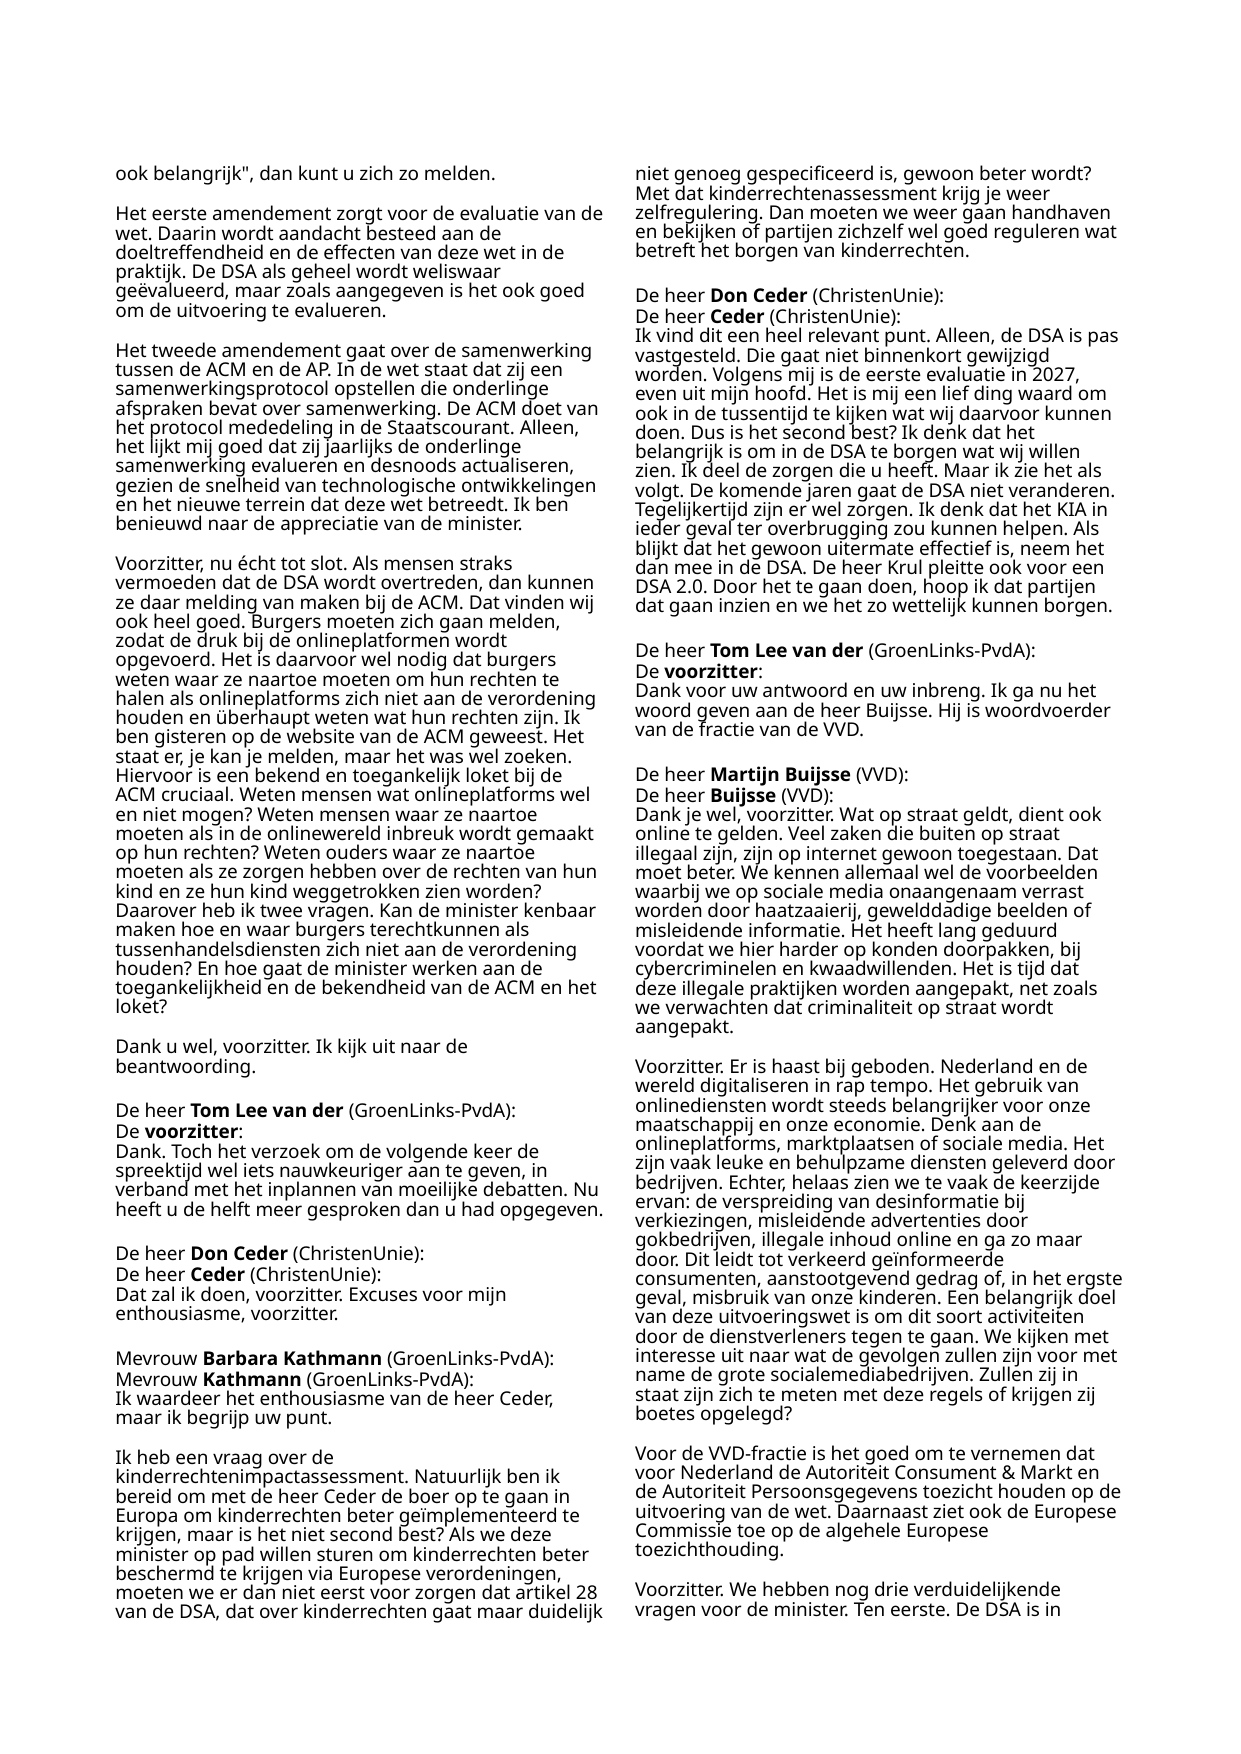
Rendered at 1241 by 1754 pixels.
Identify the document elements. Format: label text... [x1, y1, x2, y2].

text De heer Ceder (ChristenUnie): [115, 1266, 605, 1286]
text Mevrouw Kathmann (GroenLinks-PvdA): [115, 1371, 605, 1390]
text De heer Tom Lee van der (GroenLinks-PvdA): [635, 637, 1125, 663]
text De heer Buijsse (VVD): [635, 787, 1125, 806]
text Mevrouw Barbara Kathmann (GroenLinks-PvdA): [115, 1345, 605, 1371]
text Dank je wel, voorzitter. Wat op straat geldt, dient ook online te gelden. Veel zaken die buiten op straat illegaal zijn, zijn op internet gewoon toegestaan. Dat moet beter. We kennen allemaal wel de voorbeelden waarbij we op sociale media onaangenaam verrast worden door haatzaaierij, gewelddadige beelden of misleidende informatie. Het heeft lang geduurd voordat we hier harder op konden doorpakken, bij cybercriminelen en kwaadwillenden. Het is tijd dat deze illegale praktijken worden aangepakt, net zoals we verwachten dat criminaliteit op straat wordt aangepakt. [635, 806, 1125, 1037]
text Dank. Toch het verzoek om de volgende keer de spreektijd wel iets nauwkeuriger aan te geven, in verband met het inplannen van moeilijke debatten. Nu heeft u de helft meer gesproken dan u had opgegeven. [115, 1143, 605, 1220]
text De heer Martijn Buijsse (VVD): [635, 761, 1125, 787]
text Voorzitter, nu écht tot slot. Als mensen straks vermoeden dat de DSA wordt overtreden, dan kunnen ze daar melding van maken bij de ACM. Dat vinden wij ook heel goed. Burgers moeten zich gaan melden, zodat de druk bij de onlineplatformen wordt opgevoerd. Het is daarvoor wel nodig dat burgers weten waar ze naartoe moeten om hun rechten te halen als onlineplatforms zich niet aan de verordening houden en überhaupt weten wat hun rechten zijn. Ik ben gisteren op de website van de ACM geweest. Het staat er, je kan je melden, maar het was wel zoeken. Hiervoor is een bekend en toegankelijk loket bij de ACM cruciaal. Weten mensen wat onlineplatforms wel en niet mogen? Weten mensen waar ze naartoe moeten als in de onlinewereld inbreuk wordt gemaakt op hun rechten? Weten ouders waar ze naartoe moeten als ze zorgen hebben over de rechten van hun kind en ze hun kind weggetrokken zien worden? Daarover heb ik twee vragen. Kan de minister kenbaar maken hoe en waar burgers terechtkunnen als tussenhandelsdiensten zich niet aan de verordening houden? En hoe gaat de minister werken aan de toegankelijkheid en de bekendheid van de ACM en het loket? [115, 555, 605, 1018]
text Voor de VVD-fractie is het goed om te vernemen dat voor Nederland de Autoriteit Consument & Markt en de Autoriteit Persoonsgegevens toezicht houden op de uitvoering van de wet. Daarnaast ziet ook de Europese Commissie toe op de algehele Europese toezichthouding. [635, 1445, 1125, 1561]
text ook belangrijk", dan kunt u zich zo melden. [115, 165, 605, 184]
text niet genoeg gespecificeerd is, gewoon beter wordt? Met dat kinderrechtenassessment krijg je weer zelfregulering. Dan moeten we weer gaan handhaven en bekijken of partijen zichzelf wel goed reguleren wat betreft het borgen van kinderrechten. [635, 165, 1125, 262]
text Ik vind dit een heel relevant punt. Alleen, de DSA is pas vastgesteld. Die gaat niet binnenkort gewijzigd worden. Volgens mij is de eerste evaluatie in 2027, even uit mijn hoofd. Het is mij een lief ding waard om ook in de tussentijd te kijken wat wij daarvoor kunnen doen. Dus is het second best? Ik denk dat het belangrijk is om in de DSA te borgen wat wij willen zien. Ik deel de zorgen die u heeft. Maar ik zie het als volgt. De komende jaren gaat de DSA niet veranderen. Tegelijkertijd zijn er wel zorgen. Ik denk dat het KIA in ieder geval ter overbrugging zou kunnen helpen. Als blijkt dat het gewoon uitermate effectief is, neem het dan mee in de DSA. De heer Krul pleitte ook voor een DSA 2.0. Door het te gaan doen, hoop ik dat partijen dat gaan inzien en we het zo wettelijk kunnen borgen. [635, 327, 1125, 617]
text Dank u wel, voorzitter. Ik kijk uit naar de beantwoording. [115, 1038, 605, 1077]
text Dat zal ik doen, voorzitter. Excuses voor mijn enthousiasme, voorzitter. [115, 1286, 605, 1324]
text Dank voor uw antwoord en uw inbreng. Ik ga nu het woord geven aan de heer Buijsse. Hij is woordvoerder van de fractie van de VVD. [635, 682, 1125, 740]
text Ik waardeer het enthousiasme van de heer Ceder, maar ik begrijp uw punt. [115, 1390, 605, 1428]
text De heer Don Ceder (ChristenUnie): [635, 282, 1125, 308]
text De heer Don Ceder (ChristenUnie): [115, 1241, 605, 1266]
text De voorzitter: [115, 1123, 605, 1143]
text Ik heb een vraag over de kinderrechtenimpactassessment. Natuurlijk ben ik bereid om met de heer Ceder de boer op te gaan in Europa om kinderrechten beter geïmplementeerd te krijgen, maar is het niet second best? Als we deze minister op pad willen sturen om kinderrechten beter beschermd te krijgen via Europese verordeningen, moeten we er dan niet eerst voor zorgen dat artikel 28 van de DSA, dat over kinderrechten gaat maar duidelijk [115, 1449, 605, 1623]
text Voorzitter. Er is haast bij geboden. Nederland en de wereld digitaliseren in rap tempo. Het gebruik van onlinediensten wordt steeds belangrijker voor onze maatschappij en onze economie. Denk aan de onlineplatforms, marktplaatsen of sociale media. Het zijn vaak leuke en behulpzame diensten geleverd door bedrijven. Echter, helaas zien we te vaak de keerzijde ervan: de verspreiding van desinformatie bij verkiezingen, misleidende advertenties door gokbedrijven, illegale inhoud online en ga zo maar door. Dit leidt tot verkeerd geïnformeerde consumenten, aanstootgevend gedrag of, in het ergste geval, misbruik van onze kinderen. Een belangrijk doel van deze uitvoeringswet is om dit soort activiteiten door de dienstverleners tegen te gaan. We kijken met interesse uit naar wat de gevolgen zullen zijn voor met name de grote socialemediabedrijven. Zullen zij in staat zijn zich te meten met deze regels of krijgen zij boetes opgelegd? [635, 1058, 1125, 1424]
text Het eerste amendement zorgt voor de evaluatie van de wet. Daarin wordt aandacht besteed aan de doeltreffendheid en de effecten van deze wet in de praktijk. De DSA als geheel wordt weliswaar geëvalueerd, maar zoals aangegeven is het ook goed om de uitvoering te evalueren. [115, 205, 605, 321]
text De heer Tom Lee van der (GroenLinks-PvdA): [115, 1098, 605, 1123]
text Voorzitter. We hebben nog drie verduidelijkende vragen voor de minister. Ten eerste. De DSA is in [635, 1581, 1125, 1620]
text De heer Ceder (ChristenUnie): [635, 308, 1125, 327]
text Het tweede amendement gaat over de samenwerking tussen de ACM en de AP. In de wet staat dat zij een samenwerkingsprotocol opstellen die onderlinge afspraken bevat over samenwerking. De ACM doet van het protocol mededeling in de Staatscourant. Alleen, het lijkt mij goed dat zij jaarlijks de onderlinge samenwerking evalueren en desnoods actualiseren, gezien de snelheid van technologische ontwikkelingen en het nieuwe terrein dat deze wet betreedt. Ik ben benieuwd naar de appreciatie van de minister. [115, 342, 605, 534]
text De voorzitter: [635, 663, 1125, 682]
